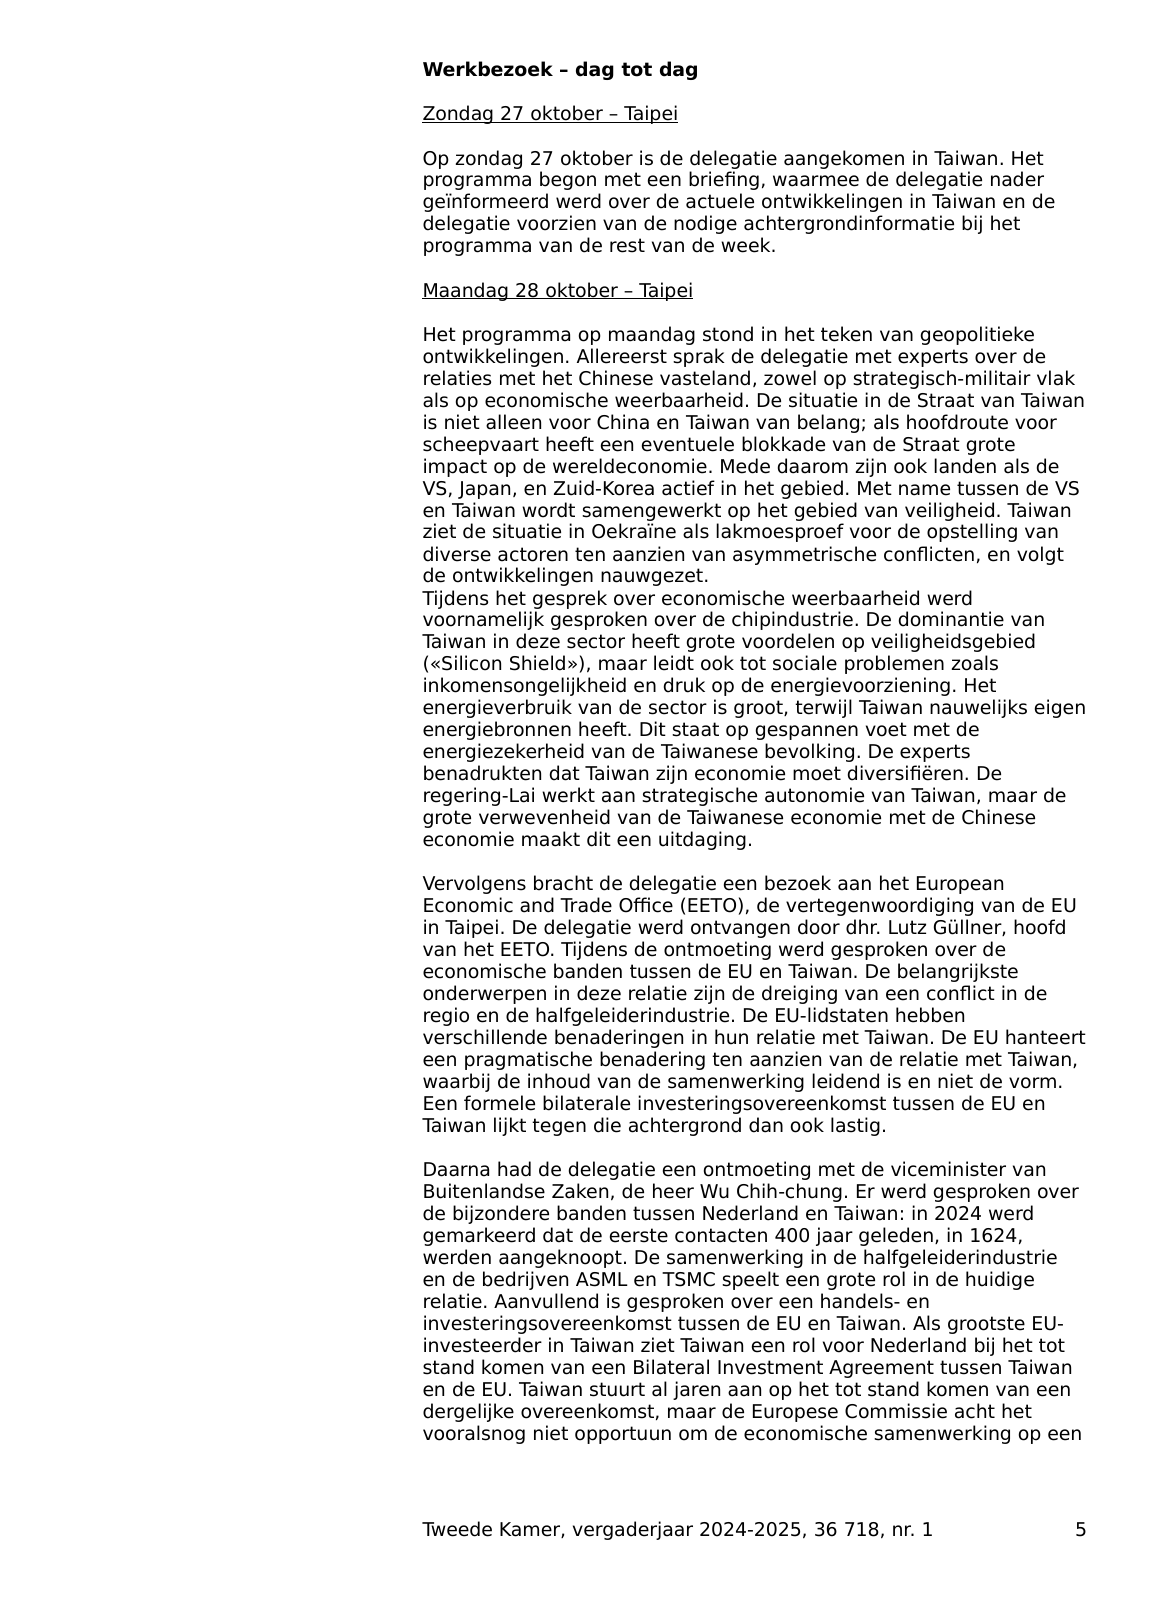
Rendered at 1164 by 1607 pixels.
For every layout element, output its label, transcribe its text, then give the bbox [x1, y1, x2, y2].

text Op zondag 27 oktober is de delegatie aangekomen in Taiwan. Het programma begon met een briefing, waarmee de delegatie nader geïnformeerd werd over de actuele ontwikkelingen in Taiwan en de delegatie voorzien van de nodige achtergrondinformatie bij het programma van de rest van de week. [422, 147, 1087, 257]
text Tijdens het gesprek over economische weerbaarheid werd voornamelijk gesproken over de chipindustrie. De dominantie van Taiwan in deze sector heeft grote voordelen op veiligheidsgebied («Silicon Shield»), maar leidt ook tot sociale problemen zoals inkomensongelijkheid en druk op de energievoorziening. Het energieverbruik van de sector is groot, terwijl Taiwan nauwelijks eigen energiebronnen heeft. Dit staat op gespannen voet met de energiezekerheid van de Taiwanese bevolking. De experts benadrukten dat Taiwan zijn economie moet diversifiëren. De regering-Lai werkt aan strategische autonomie van Taiwan, maar de grote verwevenheid van de Taiwanese economie met de Chinese economie maakt dit een uitdaging. [422, 587, 1087, 851]
subtitle Werkbezoek – dag tot dag [422, 59, 1087, 81]
text Het programma op maandag stond in het teken van geopolitieke ontwikkelingen. Allereerst sprak de delegatie met experts over de relaties met het Chinese vasteland, zowel op strategisch-militair vlak als op economische weerbaarheid. De situatie in de Straat van Taiwan is niet alleen voor China en Taiwan van belang; als hoofdroute voor scheepvaart heeft een eventuele blokkade van de Straat grote impact op de wereldeconomie. Mede daarom zijn ook landen als de VS, Japan, en Zuid-Korea actief in het gebied. Met name tussen de VS en Taiwan wordt samengewerkt op het gebied van veiligheid. Taiwan ziet de situatie in Oekraïne als lakmoesproef voor de opstelling van diverse actoren ten aanzien van asymmetrische conflicten, en volgt de ontwikkelingen nauwgezet. [422, 324, 1087, 587]
subtitle Zondag 27 oktober – Taipei [422, 103, 1087, 125]
text Vervolgens bracht de delegatie een bezoek aan het European Economic and Trade Office (EETO), de vertegenwoordiging van de EU in Taipei. De delegatie werd ontvangen door dhr. Lutz Güllner, hoofd van het EETO. Tijdens de ontmoeting werd gesproken over de economische banden tussen de EU en Taiwan. De belangrijkste onderwerpen in deze relatie zijn de dreiging van een conflict in de regio en de halfgeleiderindustrie. De EU-lidstaten hebben verschillende benaderingen in hun relatie met Taiwan. De EU hanteert een pragmatische benadering ten aanzien van de relatie met Taiwan, waarbij de inhoud van de samenwerking leidend is en niet de vorm. Een formele bilaterale investeringsovereenkomst tussen de EU en Taiwan lijkt tegen die achtergrond dan ook lastig. [422, 873, 1087, 1137]
subtitle Maandag 28 oktober – Taipei [422, 279, 1087, 301]
text Daarna had de delegatie een ontmoeting met de viceminister van Buitenlandse Zaken, de heer Wu Chih-chung. Er werd gesproken over de bijzondere banden tussen Nederland en Taiwan: in 2024 werd gemarkeerd dat de eerste contacten 400 jaar geleden, in 1624, werden aangeknoopt. De samenwerking in de halfgeleiderindustrie en de bedrijven ASML en TSMC speelt een grote rol in de huidige relatie. Aanvullend is gesproken over een handels- en investeringsovereenkomst tussen de EU en Taiwan. Als grootste EU-investeerder in Taiwan ziet Taiwan een rol voor Nederland bij het tot stand komen van een Bilateral Investment Agreement tussen Taiwan en de EU. Taiwan stuurt al jaren aan op het tot stand komen van een dergelijke overeenkomst, maar de Europese Commissie acht het vooralsnog niet opportuun om de economische samenwerking op een [422, 1159, 1087, 1445]
